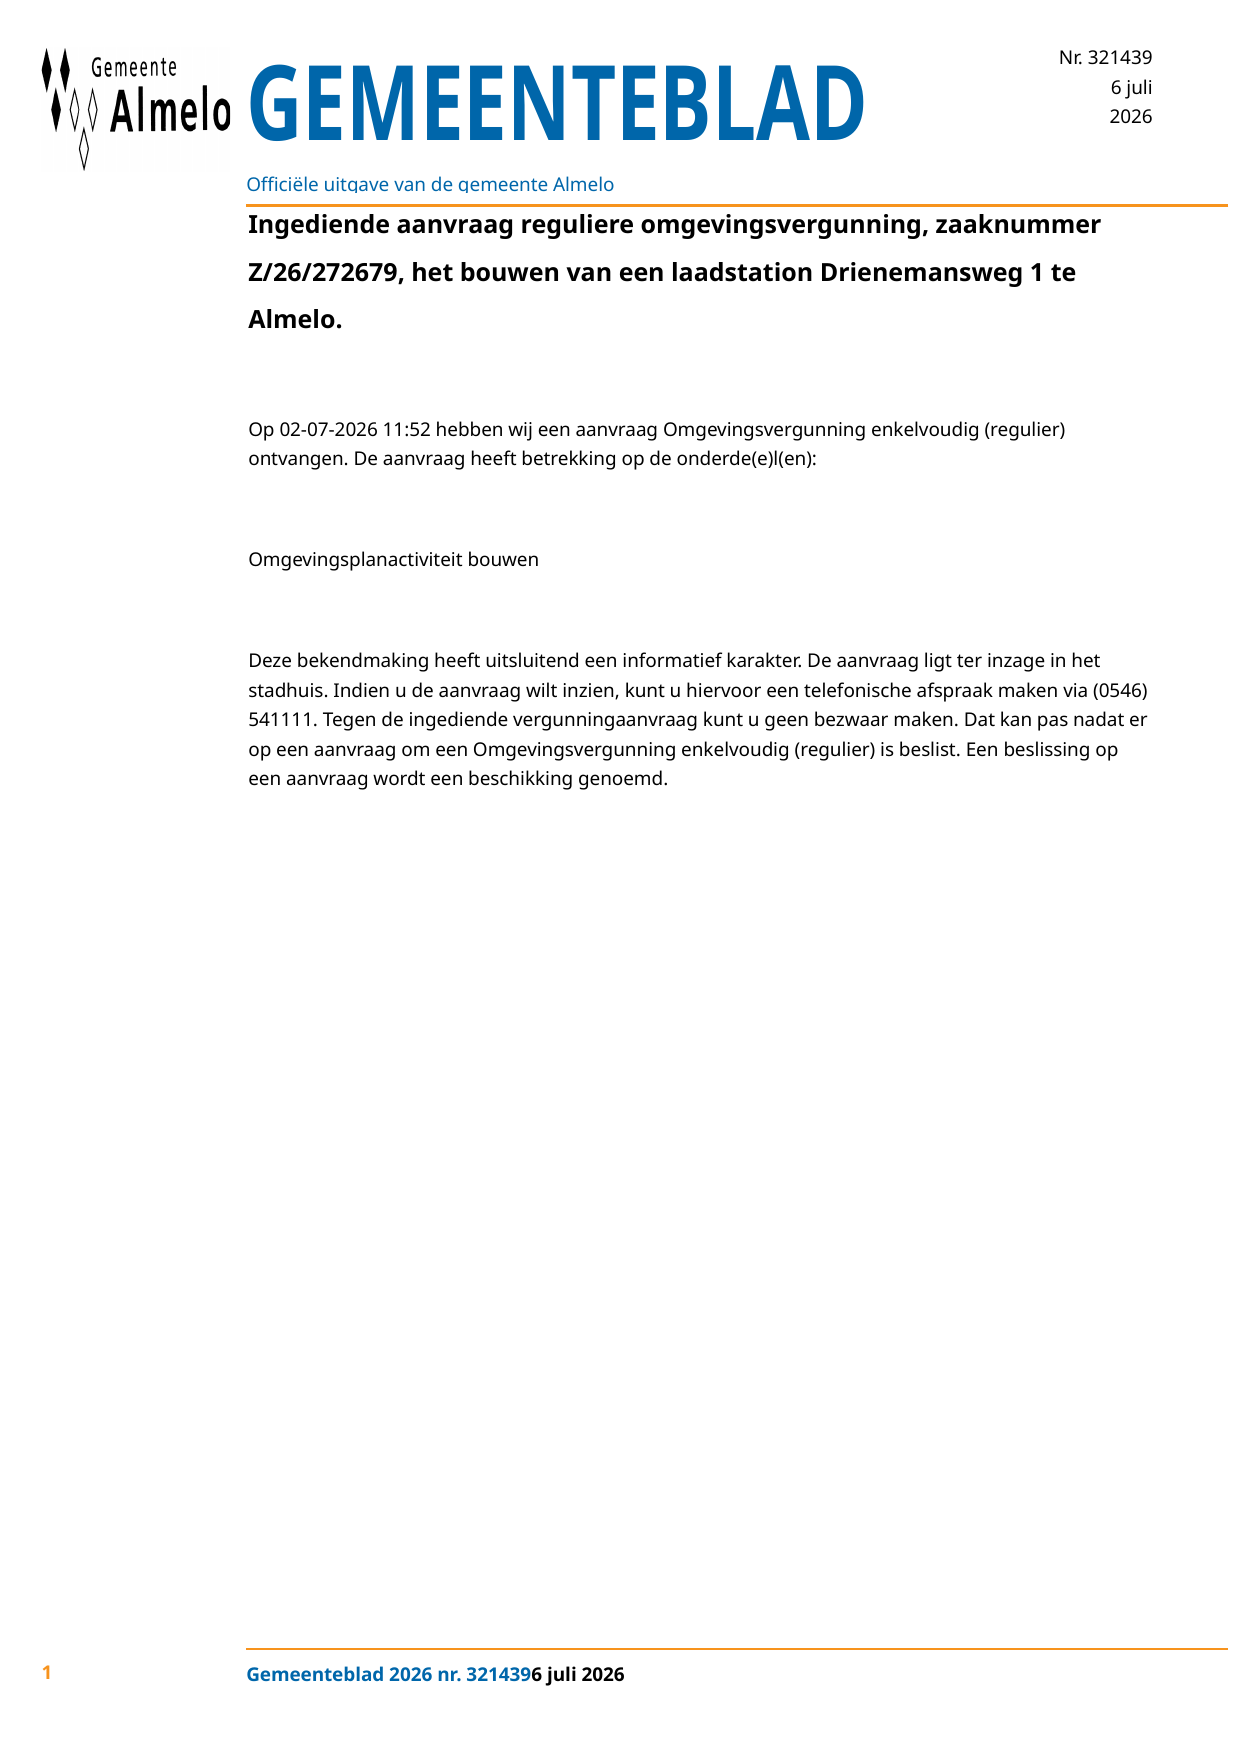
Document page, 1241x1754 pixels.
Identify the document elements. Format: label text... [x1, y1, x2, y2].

picture [41, 47, 231, 172]
text Deze bekendmaking heeft uitsluitend een informatief karakter. De aanvraag ligt ter inzage in het stadhuis. Indien u de aanvraag wilt inzien, kunt u hiervoor een telefonische afspraak maken via (0546) 541111. Tegen de ingediende vergunningaanvraag kunt u geen bezwaar maken. Dat kan pas nadat er op een aanvraag om een Omgevingsvergunning enkelvoudig (regulier) is beslist. Een beslissing op een aanvraag wordt een beschikking genoemd. [248, 647, 1152, 791]
text Ingediende aanvraag reguliere omgevingsvergunning, zaaknummer Z/26/272679, het bouwen van een laadstation Drienemansweg 1 te Almelo. [248, 207, 1152, 336]
text Omgevingsplanactiviteit bouwen [248, 546, 1152, 572]
text Op 02-07-2026 11:52 hebben wij een aanvraag Omgevingsvergunning enkelvoudig (regulier) ontvangen. De aanvraag heeft betrekking op de onderde(e)l(en): [248, 416, 1152, 471]
